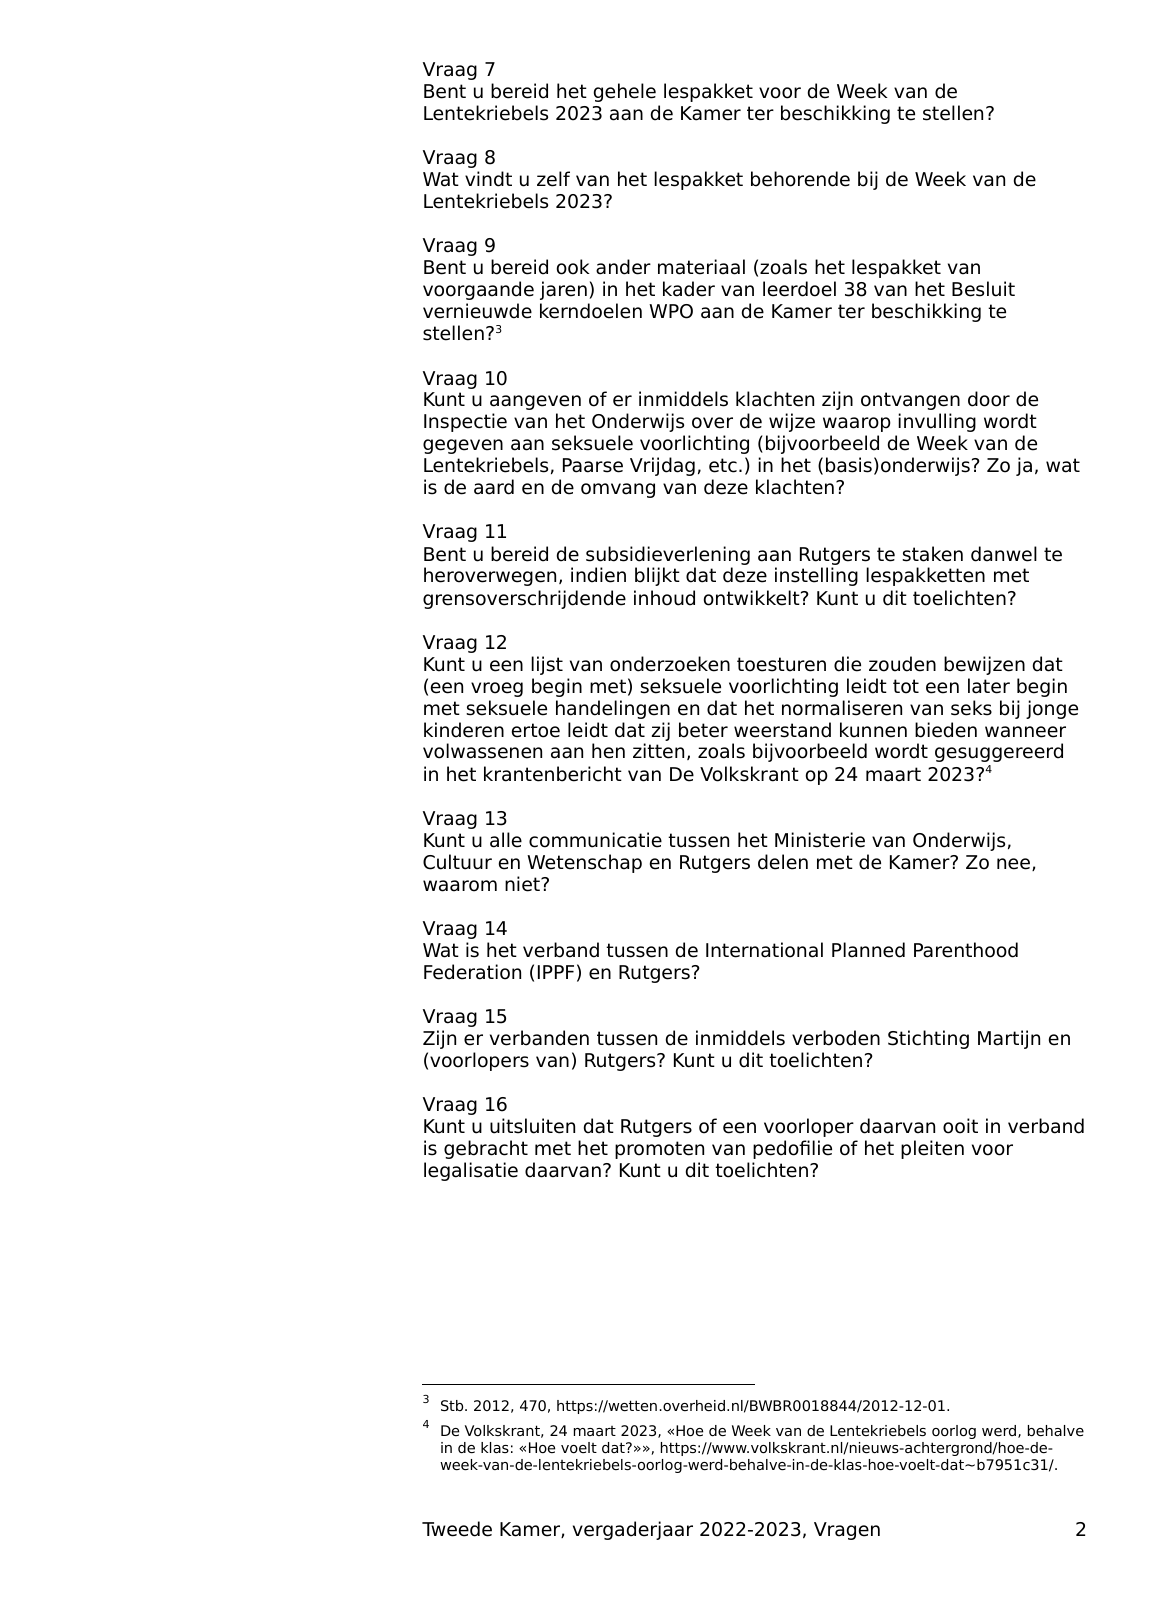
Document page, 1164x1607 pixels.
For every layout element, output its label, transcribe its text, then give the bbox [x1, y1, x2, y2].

text Vraag 13 [422, 808, 1087, 829]
text Vraag 14 [422, 918, 1087, 940]
text Vraag 7 [422, 59, 1087, 81]
text Vraag 12 [422, 632, 1087, 653]
text Kunt u uitsluiten dat Rutgers of een voorloper daarvan ooit in verband is gebracht met het promoten van pedofilie of het pleiten voor legalisatie daarvan? Kunt u dit toelichten? [422, 1116, 1087, 1182]
text Vraag 11 [422, 521, 1087, 543]
text Kunt u alle communicatie tussen het Ministerie van Onderwijs, Cultuur en Wetenschap en Rutgers delen met de Kamer? Zo nee, waarom niet? [422, 829, 1087, 896]
text Bent u bereid ook ander materiaal (zoals het lespakket van voorgaande jaren) in het kader van leerdoel 38 van het Besluit vernieuwde kerndoelen WPO aan de Kamer ter beschikking te stellen? [422, 257, 1087, 345]
text Stb. 2012, 470, https://wetten.overheid.nl/BWBR0018844/2012-12-01. [422, 1393, 1087, 1416]
text Vraag 8 [422, 147, 1087, 169]
text Vraag 10 [422, 367, 1087, 389]
text Vraag 15 [422, 1006, 1087, 1028]
text Vraag 16 [422, 1094, 1087, 1116]
text Zijn er verbanden tussen de inmiddels verboden Stichting Martijn en (voorlopers van) Rutgers? Kunt u dit toelichten? [422, 1028, 1087, 1072]
text Kunt u aangeven of er inmiddels klachten zijn ontvangen door de Inspectie van het Onderwijs over de wijze waarop invulling wordt gegeven aan seksuele voorlichting (bijvoorbeeld de Week van de Lentekriebels, Paarse Vrijdag, etc.) in het (basis)onderwijs? Zo ja, wat is de aard en de omvang van deze klachten? [422, 389, 1087, 499]
text Bent u bereid het gehele lespakket voor de Week van de Lentekriebels 2023 aan de Kamer ter beschikking te stellen? [422, 81, 1087, 125]
text De Volkskrant, 24 maart 2023, «Hoe de Week van de Lentekriebels oorlog werd, behalve in de klas: «Hoe voelt dat?»», https://www.volkskrant.nl/nieuws-achtergrond/hoe-de-week-van-de-lentekriebels-oorlog-werd-behalve-in-de-klas-hoe-voelt-dat~b7951c31/. [422, 1418, 1087, 1474]
text Bent u bereid de subsidieverlening aan Rutgers te staken danwel te heroverwegen, indien blijkt dat deze instelling lespakketten met grensoverschrijdende inhoud ontwikkelt? Kunt u dit toelichten? [422, 543, 1087, 609]
text Vraag 9 [422, 235, 1087, 257]
text Wat is het verband tussen de International Planned Parenthood Federation (IPPF) en Rutgers? [422, 940, 1087, 984]
text Wat vindt u zelf van het lespakket behorende bij de Week van de Lentekriebels 2023? [422, 169, 1087, 213]
text Kunt u een lijst van onderzoeken toesturen die zouden bewijzen dat (een vroeg begin met) seksuele voorlichting leidt tot een later begin met seksuele handelingen en dat het normaliseren van seks bij jonge kinderen ertoe leidt dat zij beter weerstand kunnen bieden wanneer volwassenen aan hen zitten, zoals bijvoorbeeld wordt gesuggereerd in het krantenbericht van De Volkskrant op 24 maart 2023? [422, 653, 1087, 785]
